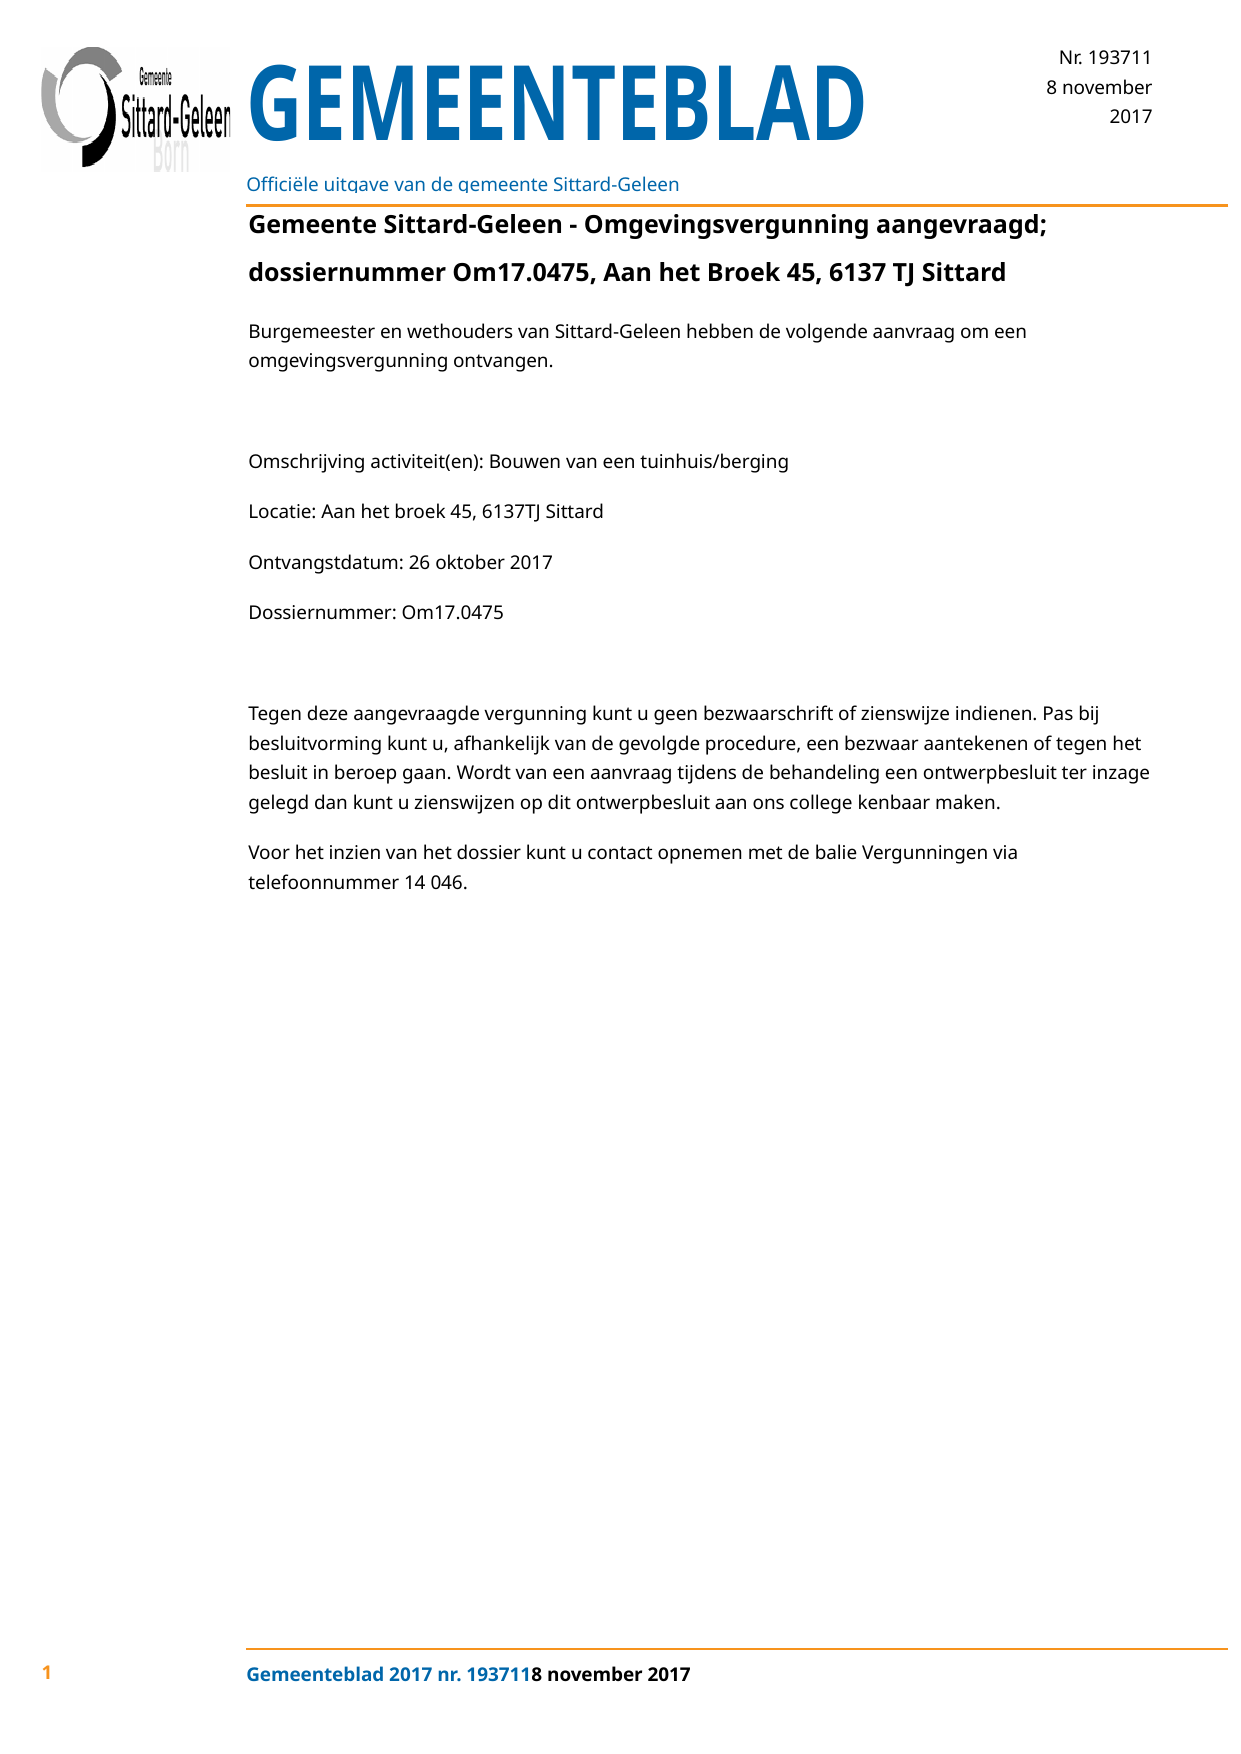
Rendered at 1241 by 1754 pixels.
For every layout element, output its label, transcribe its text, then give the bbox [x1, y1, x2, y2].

text Burgemeester en wethouders van Sittard-Geleen hebben de volgende aanvraag om een omgevingsvergunning ontvangen. [248, 318, 1152, 373]
text Dossiernummer: Om17.0475 [248, 599, 1152, 625]
picture [41, 47, 231, 172]
text Locatie: Aan het broek 45, 6137TJ Sittard [248, 499, 1152, 524]
text Gemeente Sittard-Geleen - Omgevingsvergunning aangevraagd; dossiernummer Om17.0475, Aan het Broek 45, 6137 TJ Sittard [248, 207, 1152, 288]
text Tegen deze aangevraagde vergunning kunt u geen bezwaarschrift of zienswijze indienen. Pas bij besluitvorming kunt u, afhankelijk van de gevolgde procedure, een bezwaar aantekenen of tegen het besluit in beroep gaan. Wordt van een aanvraag tijdens de behandeling een ontwerpbesluit ter inzage gelegd dan kunt u zienswijzen op dit ontwerpbesluit aan ons college kenbaar maken. [248, 700, 1152, 815]
text Voor het inzien van het dossier kunt u contact opnemen met de balie Vergunningen via telefoonnummer 14 046. [248, 839, 1152, 895]
text Omschrijving activiteit(en): Bouwen van een tuinhuis/berging [248, 448, 1152, 474]
text Ontvangstdatum: 26 oktober 2017 [248, 549, 1152, 575]
